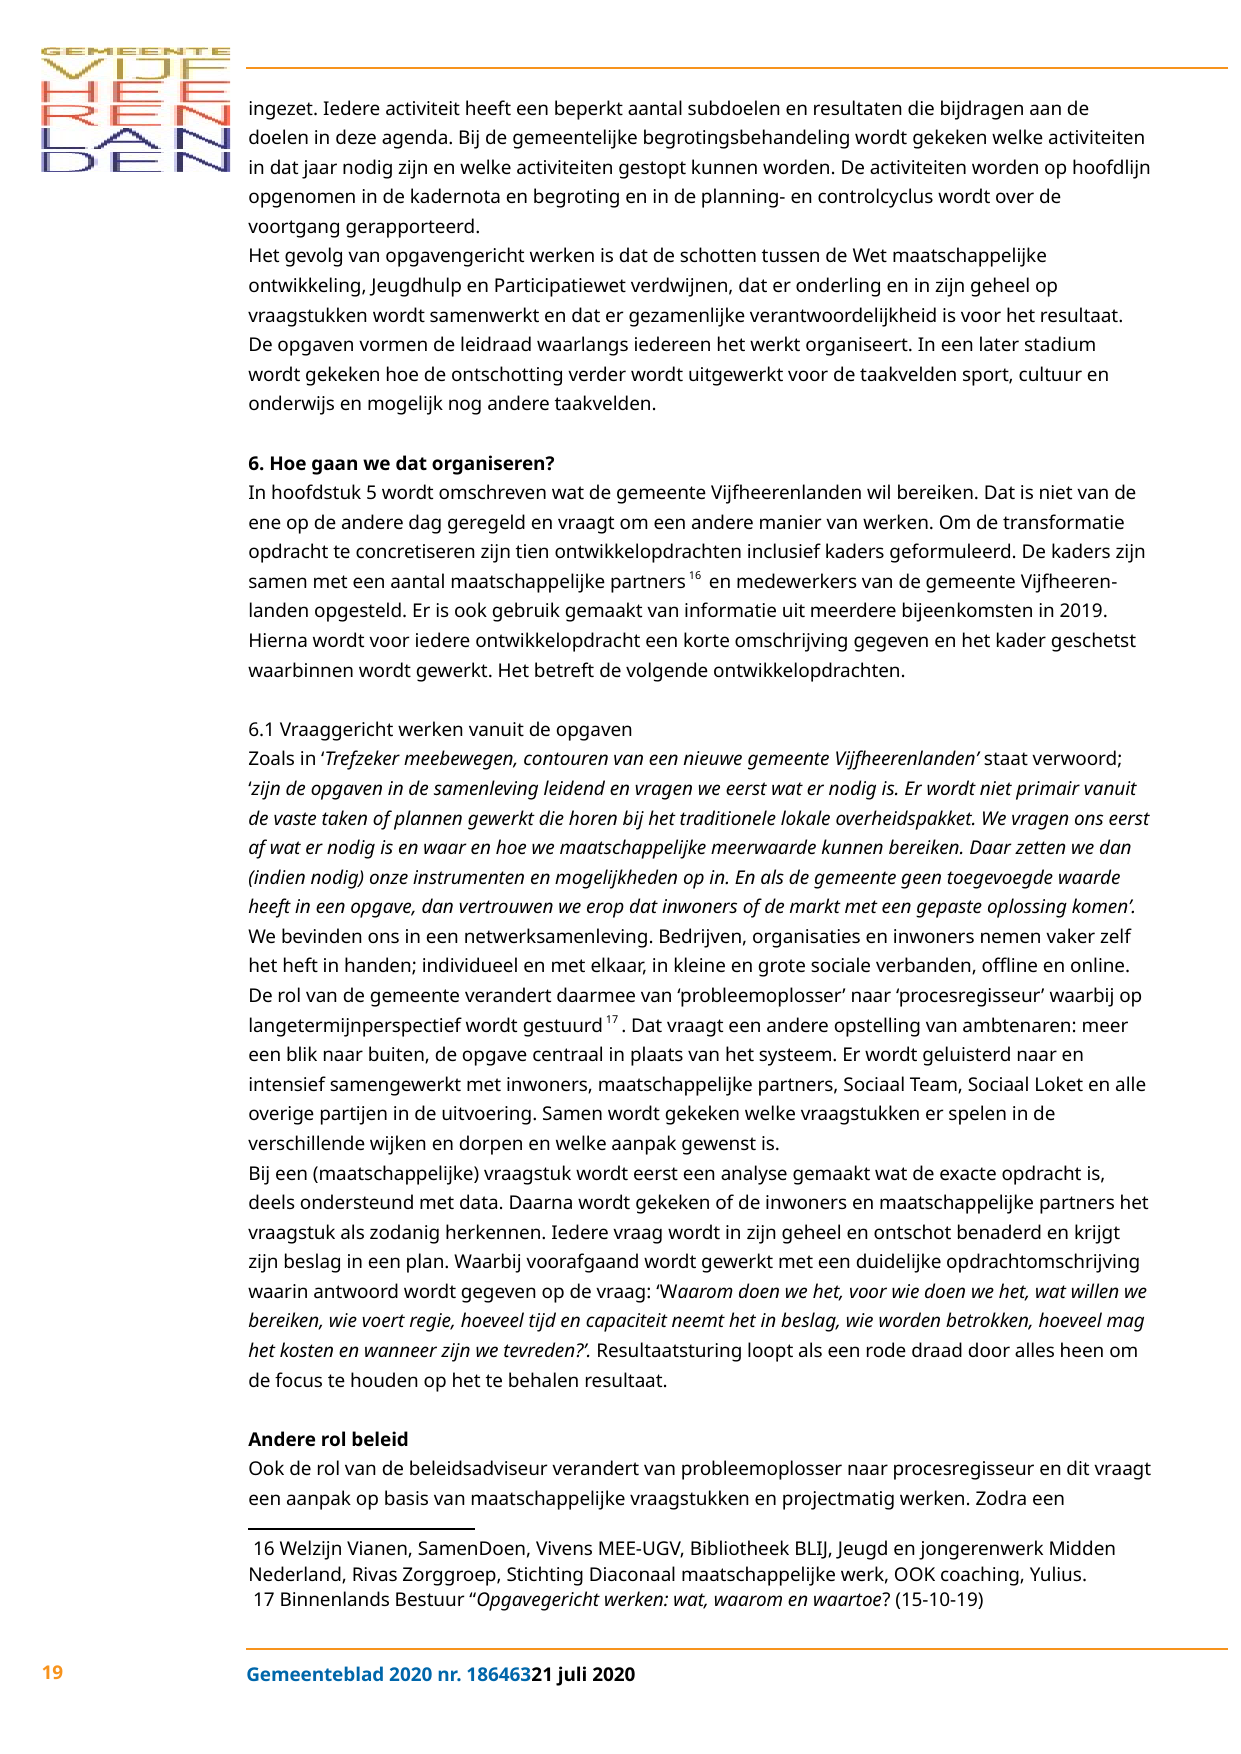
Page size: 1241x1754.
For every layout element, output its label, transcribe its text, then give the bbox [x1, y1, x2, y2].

text 6. Hoe gaan we dat organiseren? [248, 450, 1152, 476]
text Andere rol beleid [248, 1426, 1152, 1452]
text Binnenlands Bestuur “Opgavegericht werken: wat, waarom en waartoe? (15-10-19) [248, 1586, 1152, 1612]
text 6.1 Vraaggericht werken vanuit de opgaven [248, 716, 1152, 742]
text In hoofdstuk 5 wordt omschreven wat de gemeente Vijfheerenlanden wil bereiken. Dat is niet van de ene op de andere dag geregeld en vraagt om een andere manier van werken. Om de transformatie opdracht te concretiseren zijn tien ontwikkelopdrachten inclusief kaders geformuleerd. De kaders zijn samen met een aantal maatschappelijke partners en medewerkers van de gemeente Vijfheeren­landen opgesteld. Er is ook gebruik gemaakt van informatie uit meerdere bijeen­komsten in 2019. Hierna wordt voor iedere ontwikkelopdracht een korte omschrijving gegeven en het kader geschetst waarbinnen wordt gewerkt. Het betreft de volgende ontwikkelopdrachten. [248, 479, 1152, 683]
text Welzijn Vianen, SamenDoen, Vivens MEE-UGV, Bibliotheek BLIJ, Jeugd en jongerenwerk Midden Nederland, Rivas Zorggroep, Stichting Diaconaal maatschappelijke werk, OOK coaching, Yulius. [248, 1535, 1152, 1586]
picture [41, 47, 231, 172]
text Bij een (maatschappelijke) vraagstuk wordt eerst een analyse gemaakt wat de exacte opdracht is, deels ondersteund met data. Daarna wordt gekeken of de inwoners en maatschappelijke partners het vraagstuk als zodanig herkennen. Iedere vraag wordt in zijn geheel en ontschot benaderd en krijgt zijn beslag in een plan. Waarbij voorafgaand wordt gewerkt met een duidelijke opdrachtomschrijving waarin antwoord wordt gegeven op de vraag: ‘Waarom doen we het, voor wie doen we het, wat willen we bereiken, wie voert regie, hoeveel tijd en capaciteit neemt het in beslag, wie worden betrokken, hoeveel mag het kosten en wanneer zijn we tevreden?’. Resultaatsturing loopt als een rode draad door alles heen om de focus te houden op het te behalen resultaat. [248, 1160, 1152, 1393]
text Het gevolg van opgavengericht werken is dat de schotten tussen de Wet maatschappelijke ontwikkeling, Jeugdhulp en Participatie­wet verdwijnen, dat er onderling en in zijn geheel op vraagstukken wordt samenwerkt en dat er gezamenlijke verantwoordelijkheid is voor het resultaat. De opgaven vormen de leidraad waarlangs iedereen het werkt organiseert. In een later stadium wordt gekeken hoe de ontschotting verder wordt uitgewerkt voor de taakvelden sport, cultuur en onderwijs en mogelijk nog andere taakvelden. [248, 243, 1152, 416]
text Zoals in ‘Trefzeker meebewegen, contouren van een nieuwe gemeente Vijfheerenlanden’ staat ver­woord; ‘zijn de opgaven in de samenleving leidend en vragen we eerst wat er nodig is. Er wordt niet primair vanuit de vaste taken of plannen gewerkt die horen bij het traditionele lokale overheids­pakket. We vragen ons eerst af wat er nodig is en waar en hoe we maatschappelijke meerwaarde kunnen bereiken. Daar zetten we dan (indien nodig) onze instrumenten en mogelijkheden op in. En als de gemeente geen toegevoegde waarde heeft in een opgave, dan vertrouwen we erop dat inwoners of de markt met een gepaste oplossing komen’. [248, 746, 1152, 919]
text Ook de rol van de beleidsadviseur verandert van probleemoplosser naar procesregisseur en dit vraagt een aanpak op basis van maatschappelijke vraagstukken en projectmatig werken. Zodra een [248, 1456, 1152, 1511]
text We bevinden ons in een netwerksamenleving. Bedrijven, organisaties en inwoners nemen vaker zelf het heft in handen; individueel en met elkaar, in kleine en grote sociale verbanden, offline en online. De rol van de gemeente verandert daarmee van ‘probleemoplosser’ naar ‘procesregisseur’ waarbij op langetermijnperspectief wordt gestuurd. Dat vraagt een andere opstelling van ambtenaren: meer een blik naar buiten, de opgave centraal in plaats van het systeem. Er wordt geluisterd naar en intensief samengewerkt met inwoners, maatschappelijke partners, Sociaal Team, Sociaal Loket en alle overige partijen in de uitvoering. Samen wordt gekeken welke vraagstukken er spelen in de verschillende wijken en dorpen en welke aanpak gewenst is. [248, 923, 1152, 1156]
text ingezet. Iedere activiteit heeft een beperkt aantal subdoelen en resultaten die bijdragen aan de doelen in deze agenda. Bij de gemeentelijke begrotingsbehandeling wordt gekeken welke activiteiten in dat jaar nodig zijn en welke activiteiten gestopt kunnen worden. De activiteiten worden op hoofdlijn opgenomen in de kadernota en begroting en in de planning- en controlcyclus wordt over de voortgang gerapporteerd. [248, 95, 1152, 239]
